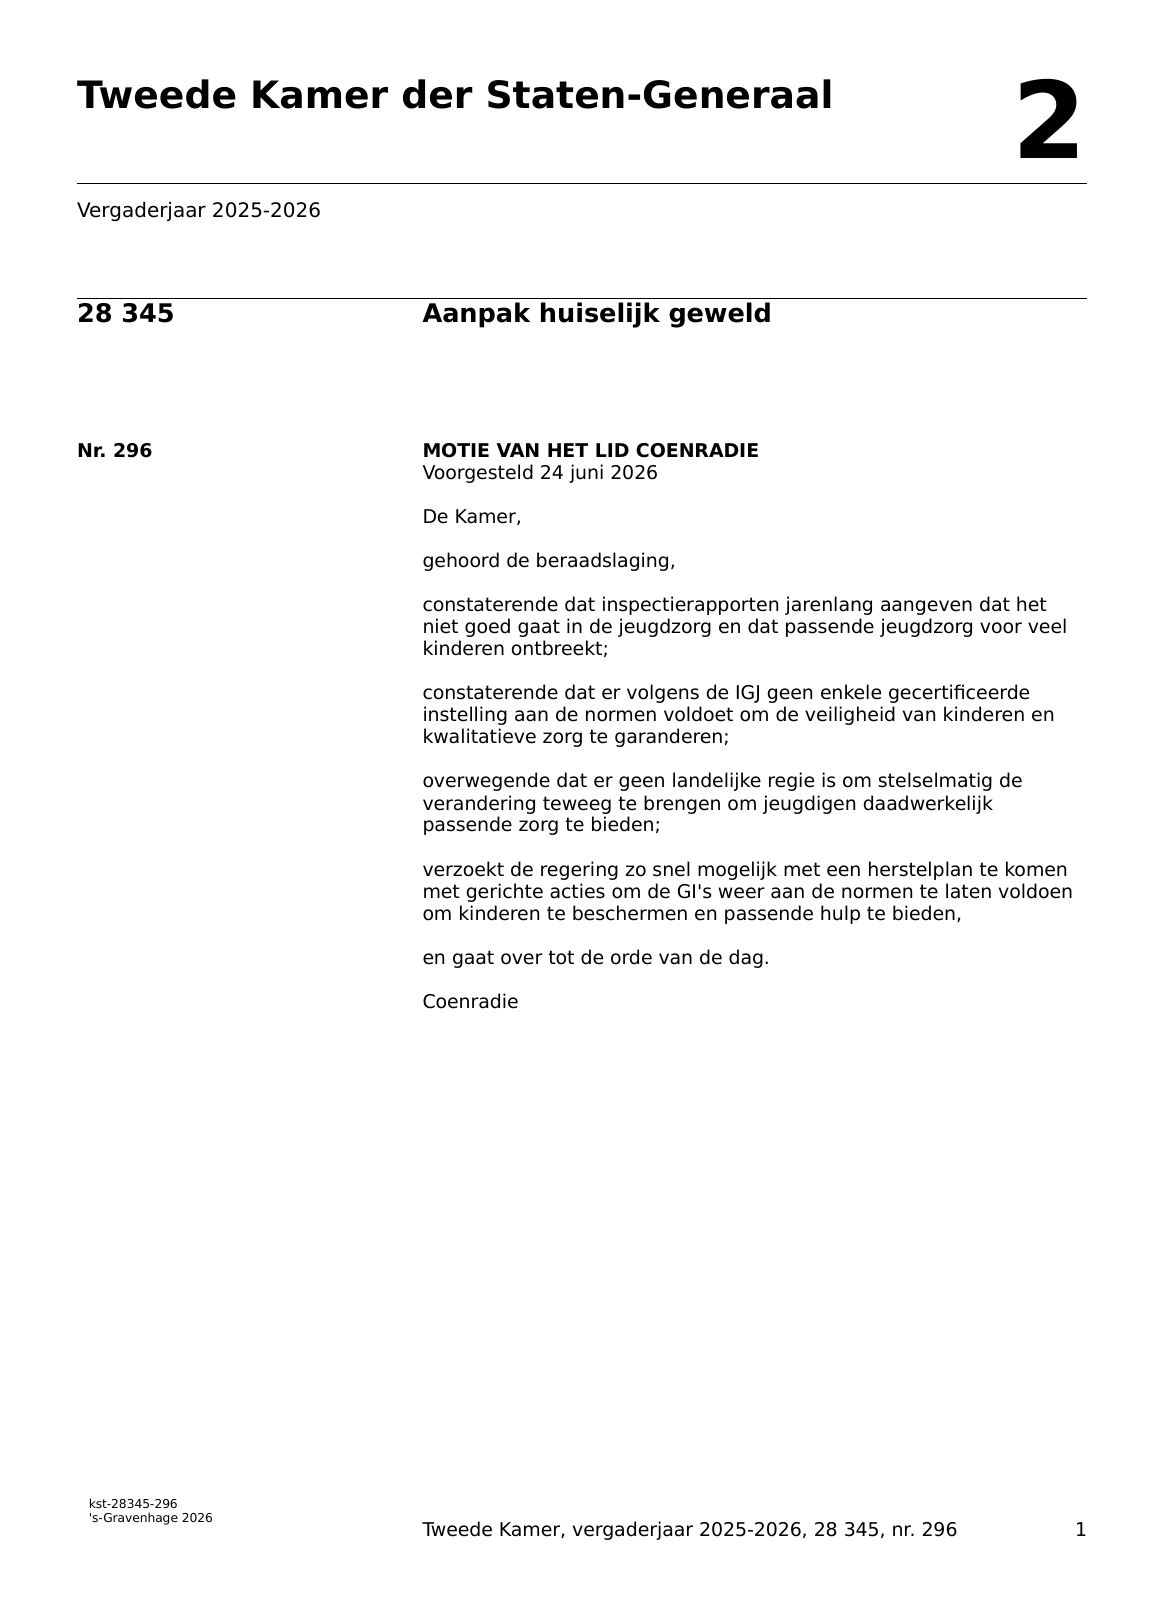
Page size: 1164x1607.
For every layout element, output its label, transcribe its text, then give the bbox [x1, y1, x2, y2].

subtitle Nr. 296 MOTIE VAN HET LID COENRADIE [77, 440, 1087, 462]
text overwegende dat er geen landelijke regie is om stelselmatig de verandering teweeg te brengen om jeugdigen daadwerkelijk passende zorg te bieden; [422, 770, 1087, 836]
text Voorgesteld 24 juni 2026 [422, 462, 1087, 484]
text gehoord de beraadslaging, [422, 550, 1087, 572]
text constaterende dat inspectierapporten jarenlang aangeven dat het niet goed gaat in de jeugdzorg en dat passende jeugdzorg voor veel kinderen ontbreekt; [422, 594, 1087, 660]
text constaterende dat er volgens de IGJ geen enkele gecertificeerde instelling aan de normen voldoet om de veiligheid van kinderen en kwalitatieve zorg te garanderen; [422, 682, 1087, 748]
text en gaat over tot de orde van de dag. [422, 947, 1087, 969]
subtitle 28 345 Aanpak huiselijk geweld [77, 299, 1087, 329]
text Coenradie [422, 991, 1087, 1013]
table_header Tweede Kamer der Staten-Generaal [77, 59, 886, 183]
text 's-Gravenhage 2026 [88, 1511, 323, 1525]
text kst-28345-296 [88, 1497, 323, 1511]
table_header 2 [886, 59, 1087, 183]
table_cell Vergaderjaar 2025-2026 [77, 184, 1087, 298]
text verzoekt de regering zo snel mogelijk met een herstelplan te komen met gerichte acties om de GI's weer aan de normen te laten voldoen om kinderen te beschermen en passende hulp te bieden, [422, 858, 1087, 924]
text De Kamer, [422, 506, 1087, 528]
